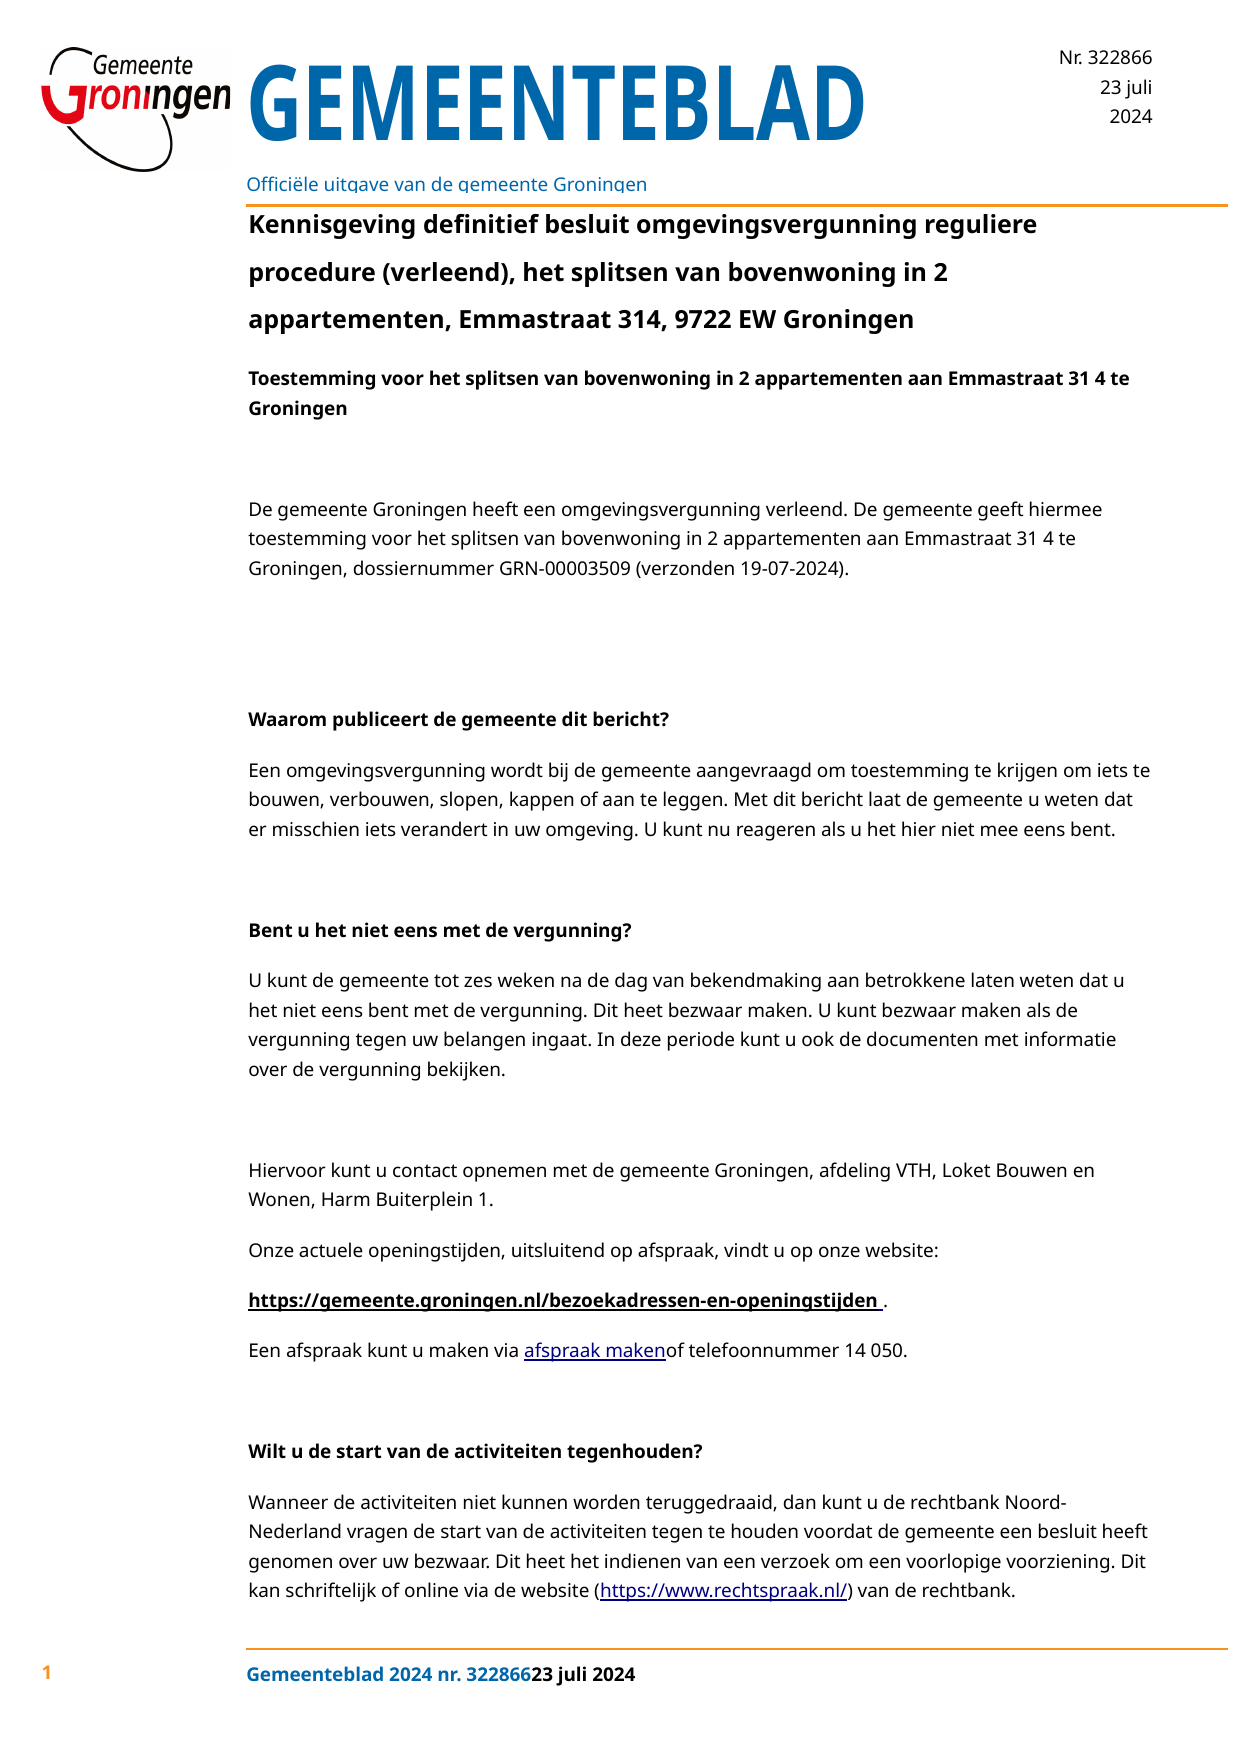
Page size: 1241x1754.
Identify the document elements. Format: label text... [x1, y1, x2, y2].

text https://gemeente.groningen.nl/bezoekadressen-en-openingstijden . [248, 1287, 1152, 1313]
text De gemeente Groningen heeft een omgevingsvergunning verleend. De gemeente geeft hiermee toestemming voor het splitsen van bovenwoning in 2 appartementen aan Emmastraat 31 4 te Groningen, dossiernummer GRN-00003509 (verzonden 19-07-2024). [248, 496, 1152, 581]
text Bent u het niet eens met de vergunning? [248, 917, 1152, 942]
text Wanneer de activiteiten niet kunnen worden teruggedraaid, dan kunt u de rechtbank Noord-Nederland vragen de start van de activiteiten tegen te houden voordat de gemeente een besluit heeft genomen over uw bezwaar. Dit heet het indienen van een verzoek om een voorlopige voorziening. Dit kan schriftelijk of online via de website (https://www.rechtspraak.nl/) van de rechtbank. [248, 1489, 1152, 1603]
text Onze actuele openingstijden, uitsluitend op afspraak, vindt u op onze website: [248, 1237, 1152, 1262]
text Een omgevingsvergunning wordt bij de gemeente aangevraagd om toestemming te krijgen om iets te bouwen, verbouwen, slopen, kappen of aan te leggen. Met dit bericht laat de gemeente u weten dat er misschien iets verandert in uw omgeving. U kunt nu reageren als u het hier niet mee eens bent. [248, 757, 1152, 842]
text Een afspraak kunt u maken via afspraak makenof telefoonnummer 14 050. [248, 1338, 1152, 1363]
text Wilt u de start van de activiteiten tegenhouden? [248, 1438, 1152, 1464]
text U kunt de gemeente tot zes weken na de dag van bekendmaking aan betrokkene laten weten dat u het niet eens bent met de vergunning. Dit heet bezwaar maken. U kunt bezwaar maken als de vergunning tegen uw belangen ingaat. In deze periode kunt u ook de documenten met informatie over de vergunning bekijken. [248, 967, 1152, 1082]
text Toestemming voor het splitsen van bovenwoning in 2 appartementen aan Emmastraat 31 4 te Groningen [248, 366, 1152, 421]
picture [41, 47, 231, 172]
text Waarom publiceert de gemeente dit bericht? [248, 706, 1152, 732]
text Kennisgeving definitief besluit omgevingsvergunning reguliere procedure (verleend), het splitsen van bovenwoning in 2 appartementen, Emmastraat 314, 9722 EW Groningen [248, 207, 1152, 336]
text Hiervoor kunt u contact opnemen met de gemeente Groningen, afdeling VTH, Loket Bouwen en Wonen, Harm Buiterplein 1. [248, 1157, 1152, 1212]
